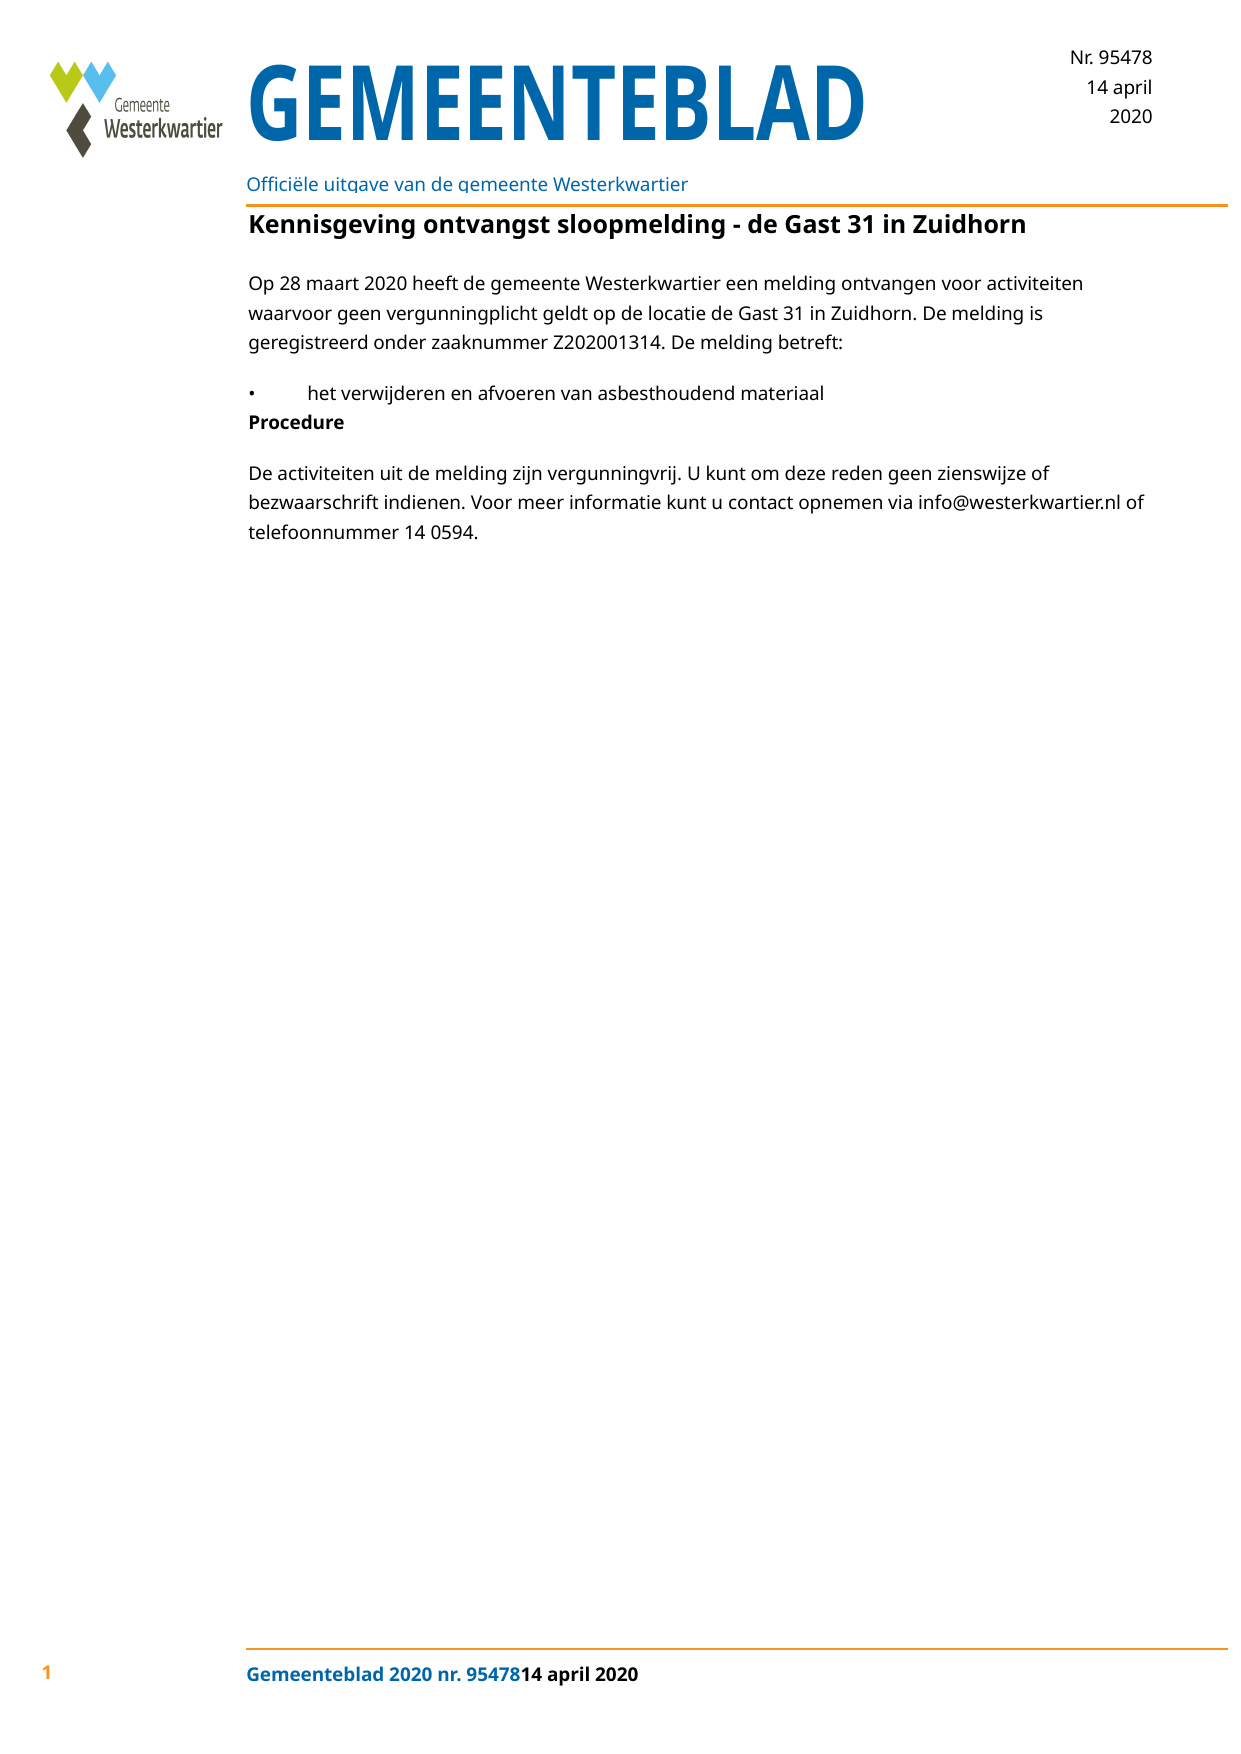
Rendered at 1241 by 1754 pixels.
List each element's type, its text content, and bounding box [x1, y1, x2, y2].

text Op 28 maart 2020 heeft de gemeente Westerkwartier een melding ontvangen voor activiteiten waarvoor geen vergunningplicht geldt op de locatie de Gast 31 in Zuidhorn. De melding is geregistreerd onder zaaknummer Z202001314. De melding betreft: [248, 270, 1152, 355]
picture [41, 47, 231, 172]
text Procedure [248, 409, 1152, 435]
text Kennisgeving ontvangst sloopmelding - de Gast 31 in Zuidhorn [248, 207, 1152, 241]
text De activiteiten uit de melding zijn vergunningvrij. U kunt om deze reden geen zienswijze of bezwaarschrift indienen. Voor meer informatie kunt u contact opnemen via info@westerkwartier.nl of telefoonnummer 14 0594. [248, 460, 1152, 545]
list het verwijderen en afvoeren van asbesthoudend materiaal [248, 380, 1152, 406]
